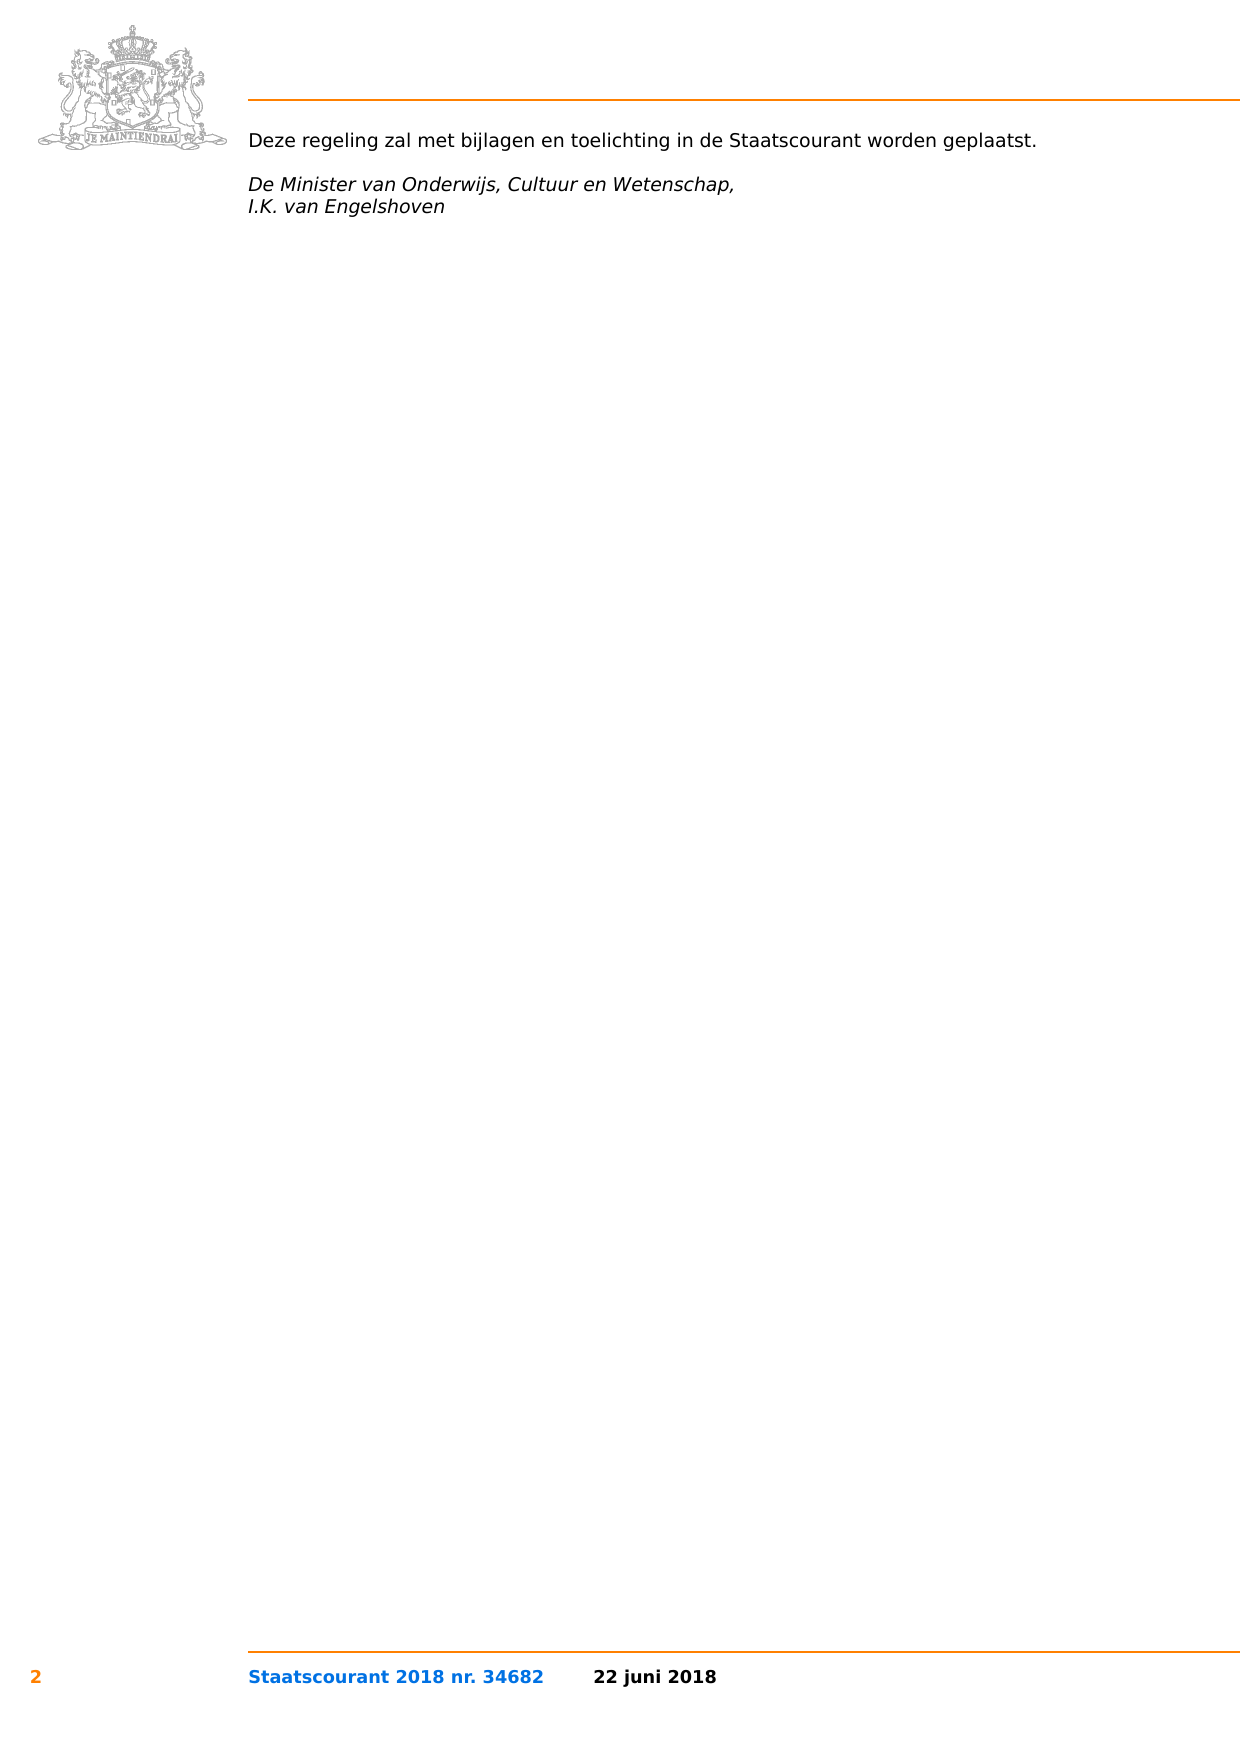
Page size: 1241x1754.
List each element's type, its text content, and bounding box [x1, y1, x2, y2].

text Deze regeling zal met bijlagen en toelichting in de Staatscourant worden geplaatst. [248, 130, 1163, 152]
picture [38, 25, 227, 150]
text De Minister van Onderwijs, Cultuur en Wetenschap, I.K. van Engelshoven [248, 174, 1163, 218]
